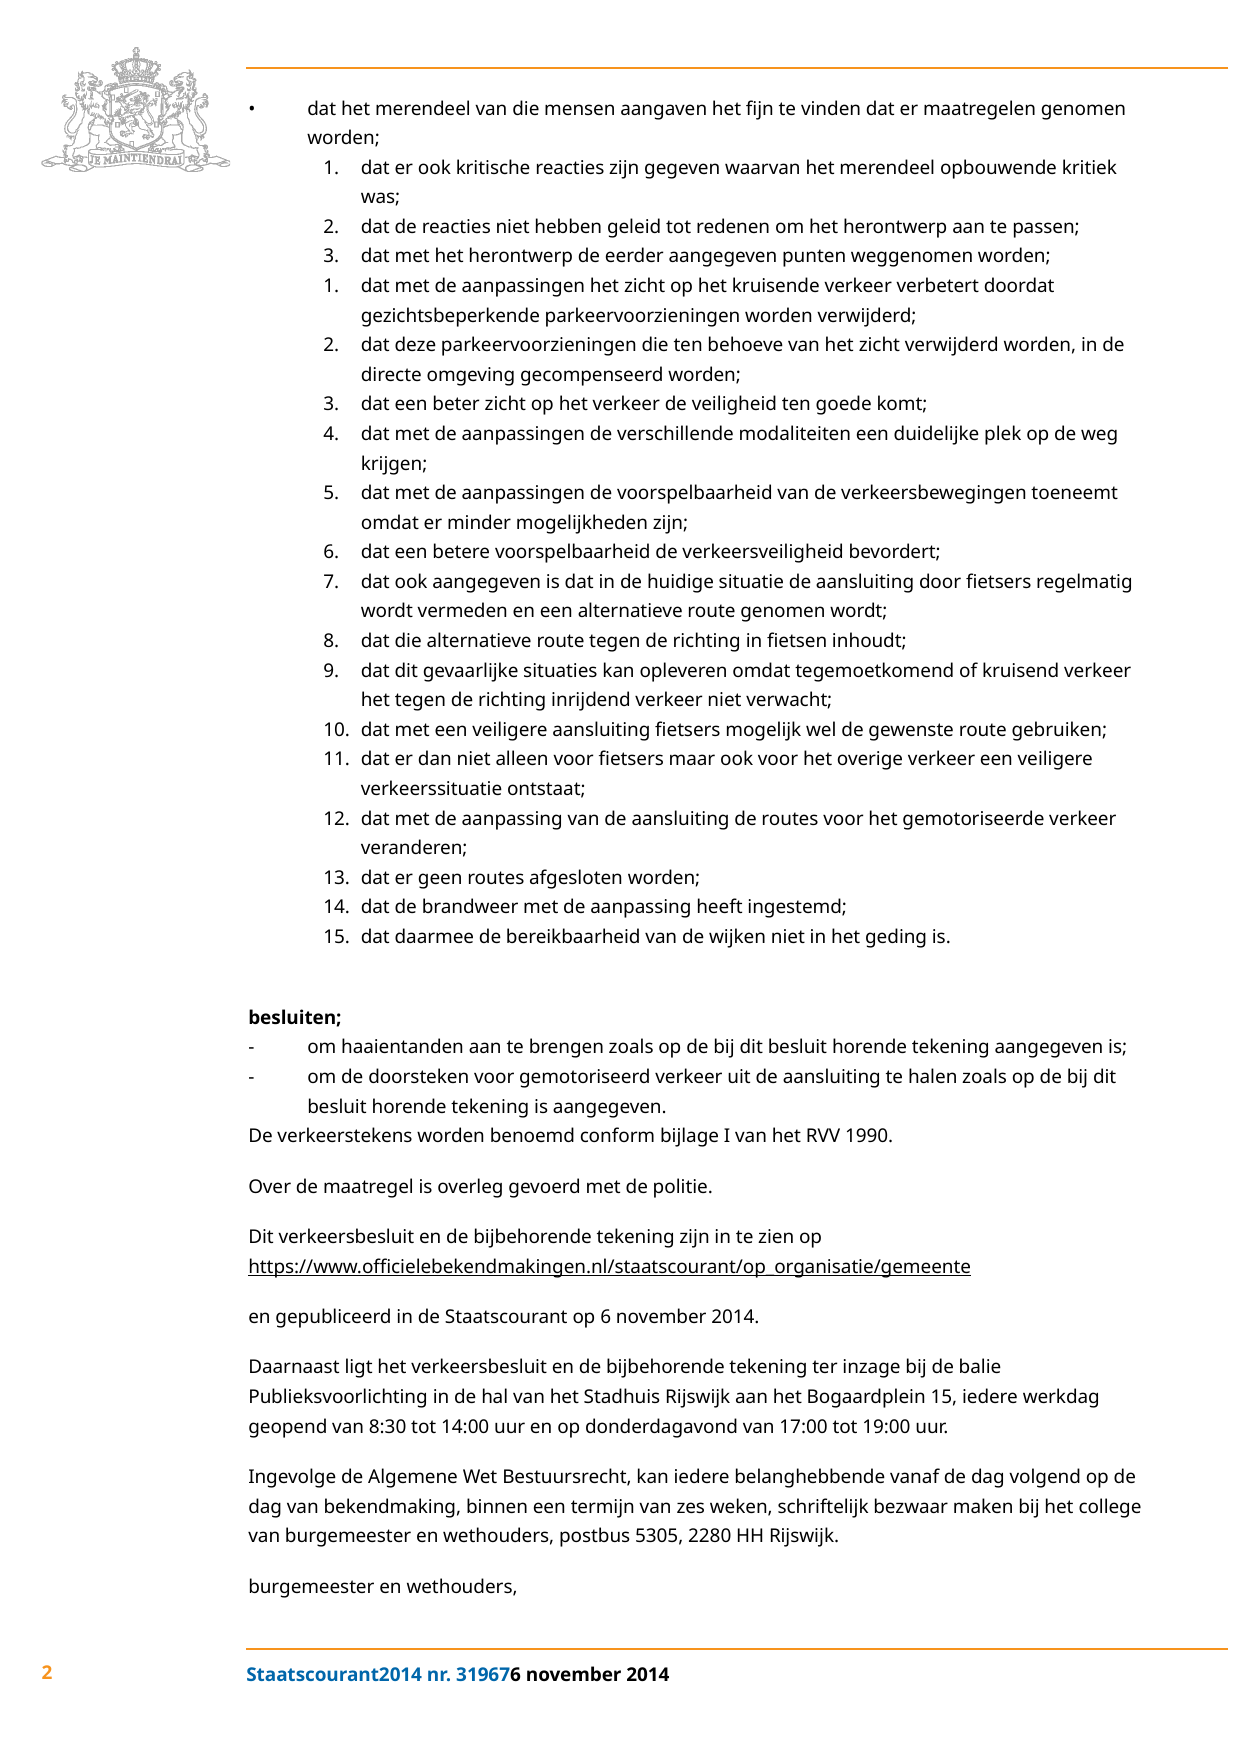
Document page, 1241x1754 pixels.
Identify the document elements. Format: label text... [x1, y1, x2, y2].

list dat ook aangegeven is dat in de huidige situatie de aansluiting door fietsers regelmatig wordt vermeden en een alternatieve route genomen wordt; [323, 568, 1152, 623]
list dat er dan niet alleen voor fietsers maar ook voor het overige verkeer een veiligere verkeerssituatie ontstaat; [323, 746, 1152, 801]
text Ingevolge de Algemene Wet Bestuursrecht, kan iedere belanghebbende vanaf de dag volgend op de dag van bekendmaking, binnen een termijn van zes weken, schriftelijk bezwaar maken bij het college van burgemeester en wethouders, postbus 5305, 2280 HH Rijswijk. [248, 1463, 1152, 1548]
list dat met de aanpassing van de aansluiting de routes voor het gemotoriseerde verkeer veranderen; [323, 805, 1152, 860]
list dat de brandweer met de aanpassing heeft ingestemd; [323, 893, 1152, 919]
text Dit verkeersbesluit en de bijbehorende tekening zijn in te zien op https://www.officielebekendmakingen.nl/staatscourant/op_organisatie/gemeente [248, 1223, 1152, 1279]
list dat dit gevaarlijke situaties kan opleveren omdat tegemoetkomend of kruisend verkeer het tegen de richting inrijdend verkeer niet verwacht; [323, 657, 1152, 712]
list dat die alternatieve route tegen de richting in fietsen inhoudt; [323, 627, 1152, 653]
list dat een beter zicht op het verkeer de veiligheid ten goede komt; [323, 391, 1152, 416]
text Daarnaast ligt het verkeersbesluit en de bijbehorende tekening ter inzage bij de balie Publieksvoorlichting in de hal van het Stadhuis Rijswijk aan het Bogaardplein 15, iedere werkdag geopend van 8:30 tot 14:00 uur en op donderdagavond van 17:00 tot 19:00 uur. [248, 1354, 1152, 1439]
text en gepubliceerd in de Staatscourant op 6 november 2014. [248, 1303, 1152, 1329]
list dat met de aanpassingen het zicht op het kruisende verkeer verbetert doordat gezichtsbeperkende parkeervoorzieningen worden verwijderd; [323, 272, 1152, 328]
list om haaientanden aan te brengen zoals op de bij dit besluit horende tekening aangegeven is; [248, 1034, 1152, 1059]
text De verkeerstekens worden benoemd conform bijlage I van het RVV 1990. [248, 1122, 1152, 1148]
list dat er ook kritische reacties zijn gegeven waarvan het merendeel opbouwende kritiek was; [323, 154, 1152, 209]
list dat met de aanpassingen de voorspelbaarheid van de verkeersbewegingen toeneemt omdat er minder mogelijkheden zijn; [323, 479, 1152, 535]
list dat daarmee de bereikbaarheid van de wijken niet in het geding is. [323, 923, 1152, 949]
list dat deze parkeervoorzieningen die ten behoeve van het zicht verwijderd worden, in de directe omgeving gecompenseerd worden; [323, 331, 1152, 387]
text besluiten; [248, 1004, 1152, 1030]
picture [41, 47, 231, 172]
list dat met een veiligere aansluiting fietsers mogelijk wel de gewenste route gebruiken; [323, 716, 1152, 742]
list dat een betere voorspelbaarheid de verkeersveiligheid bevordert; [323, 538, 1152, 564]
list dat met het herontwerp de eerder aangegeven punten weggenomen worden; [323, 243, 1152, 268]
list dat met de aanpassingen de verschillende modaliteiten een duidelijke plek op de weg krijgen; [323, 420, 1152, 476]
text burgemeester en wethouders, [248, 1573, 1152, 1599]
list om de doorsteken voor gemotoriseerd verkeer uit de aansluiting te halen zoals op de bij dit besluit horende tekening is aangegeven. [248, 1063, 1152, 1119]
text Over de maatregel is overleg gevoerd met de politie. [248, 1173, 1152, 1199]
list dat het merendeel van die mensen aangaven het fijn te vinden dat er maatregelen genomen worden; [248, 95, 1152, 150]
list dat er geen routes afgesloten worden; [323, 864, 1152, 890]
list dat de reacties niet hebben geleid tot redenen om het herontwerp aan te passen; [323, 213, 1152, 239]
